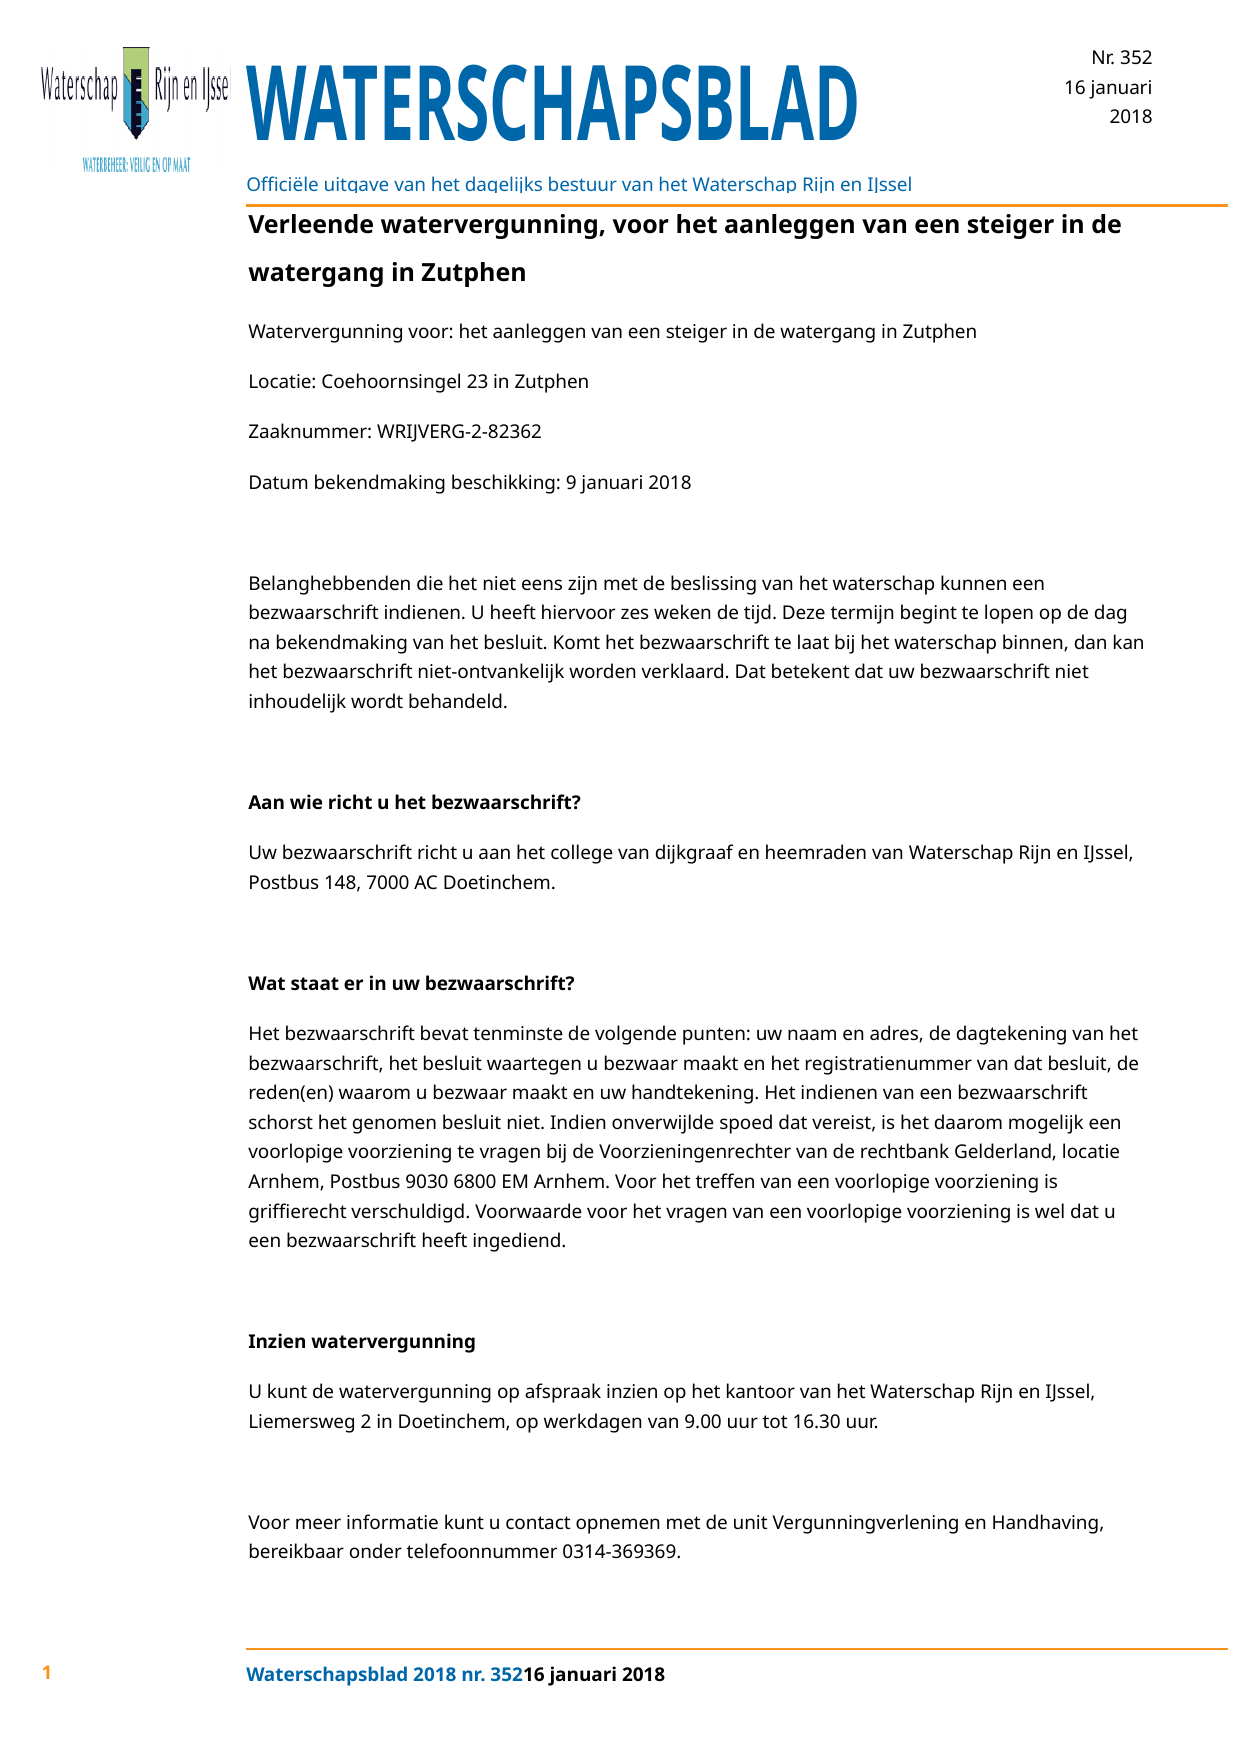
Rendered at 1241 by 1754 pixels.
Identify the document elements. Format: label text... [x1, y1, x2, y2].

picture [41, 47, 231, 172]
text Uw bezwaarschrift richt u aan het college van dijkgraaf en heemraden van Waterschap Rijn en IJssel, Postbus 148, 7000 AC Doetinchem. [248, 839, 1152, 895]
text Locatie: Coehoornsingel 23 in Zutphen [248, 368, 1152, 394]
text Het bezwaarschrift bevat tenminste de volgende punten: uw naam en adres, de dagtekening van het bezwaarschrift, het besluit waartegen u bezwaar maakt en het registratienummer van dat besluit, de reden(en) waarom u bezwaar maakt en uw handtekening. Het indienen van een bezwaarschrift schorst het genomen besluit niet. Indien onverwijlde spoed dat vereist, is het daarom mogelijk een voorlopige voorziening te vragen bij de Voorzieningenrechter van de rechtbank Gelderland, locatie Arnhem, Postbus 9030 6800 EM Arnhem. Voor het treffen van een voorlopige voorziening is griffierecht verschuldigd. Voorwaarde voor het vragen van een voorlopige voorziening is wel dat u een bezwaarschrift heeft ingediend. [248, 1020, 1152, 1253]
text Wat staat er in uw bezwaarschrift? [248, 970, 1152, 996]
text Belanghebbenden die het niet eens zijn met de beslissing van het waterschap kunnen een bezwaarschrift indienen. U heeft hiervoor zes weken de tijd. Deze termijn begint te lopen op de dag na bekendmaking van het besluit. Komt het bezwaarschrift te laat bij het waterschap binnen, dan kan het bezwaarschrift niet-ontvankelijk worden verklaard. Dat betekent dat uw bezwaarschrift niet inhoudelijk wordt behandeld. [248, 570, 1152, 714]
text Voor meer informatie kunt u contact opnemen met de unit Vergunningverlening en Handhaving, bereikbaar onder telefoonnummer 0314-369369. [248, 1509, 1152, 1564]
text Zaaknummer: WRIJVERG-2-82362 [248, 419, 1152, 444]
text Verleende watervergunning, voor het aanleggen van een steiger in de watergang in Zutphen [248, 207, 1152, 288]
text U kunt de watervergunning op afspraak inzien op het kantoor van het Waterschap Rijn en IJssel, Liemersweg 2 in Doetinchem, op werkdagen van 9.00 uur tot 16.30 uur. [248, 1379, 1152, 1434]
text Aan wie richt u het bezwaarschrift? [248, 789, 1152, 815]
text Datum bekendmaking beschikking: 9 januari 2018 [248, 469, 1152, 495]
text Inzien watervergunning [248, 1328, 1152, 1354]
text Watervergunning voor: het aanleggen van een steiger in de watergang in Zutphen [248, 318, 1152, 344]
